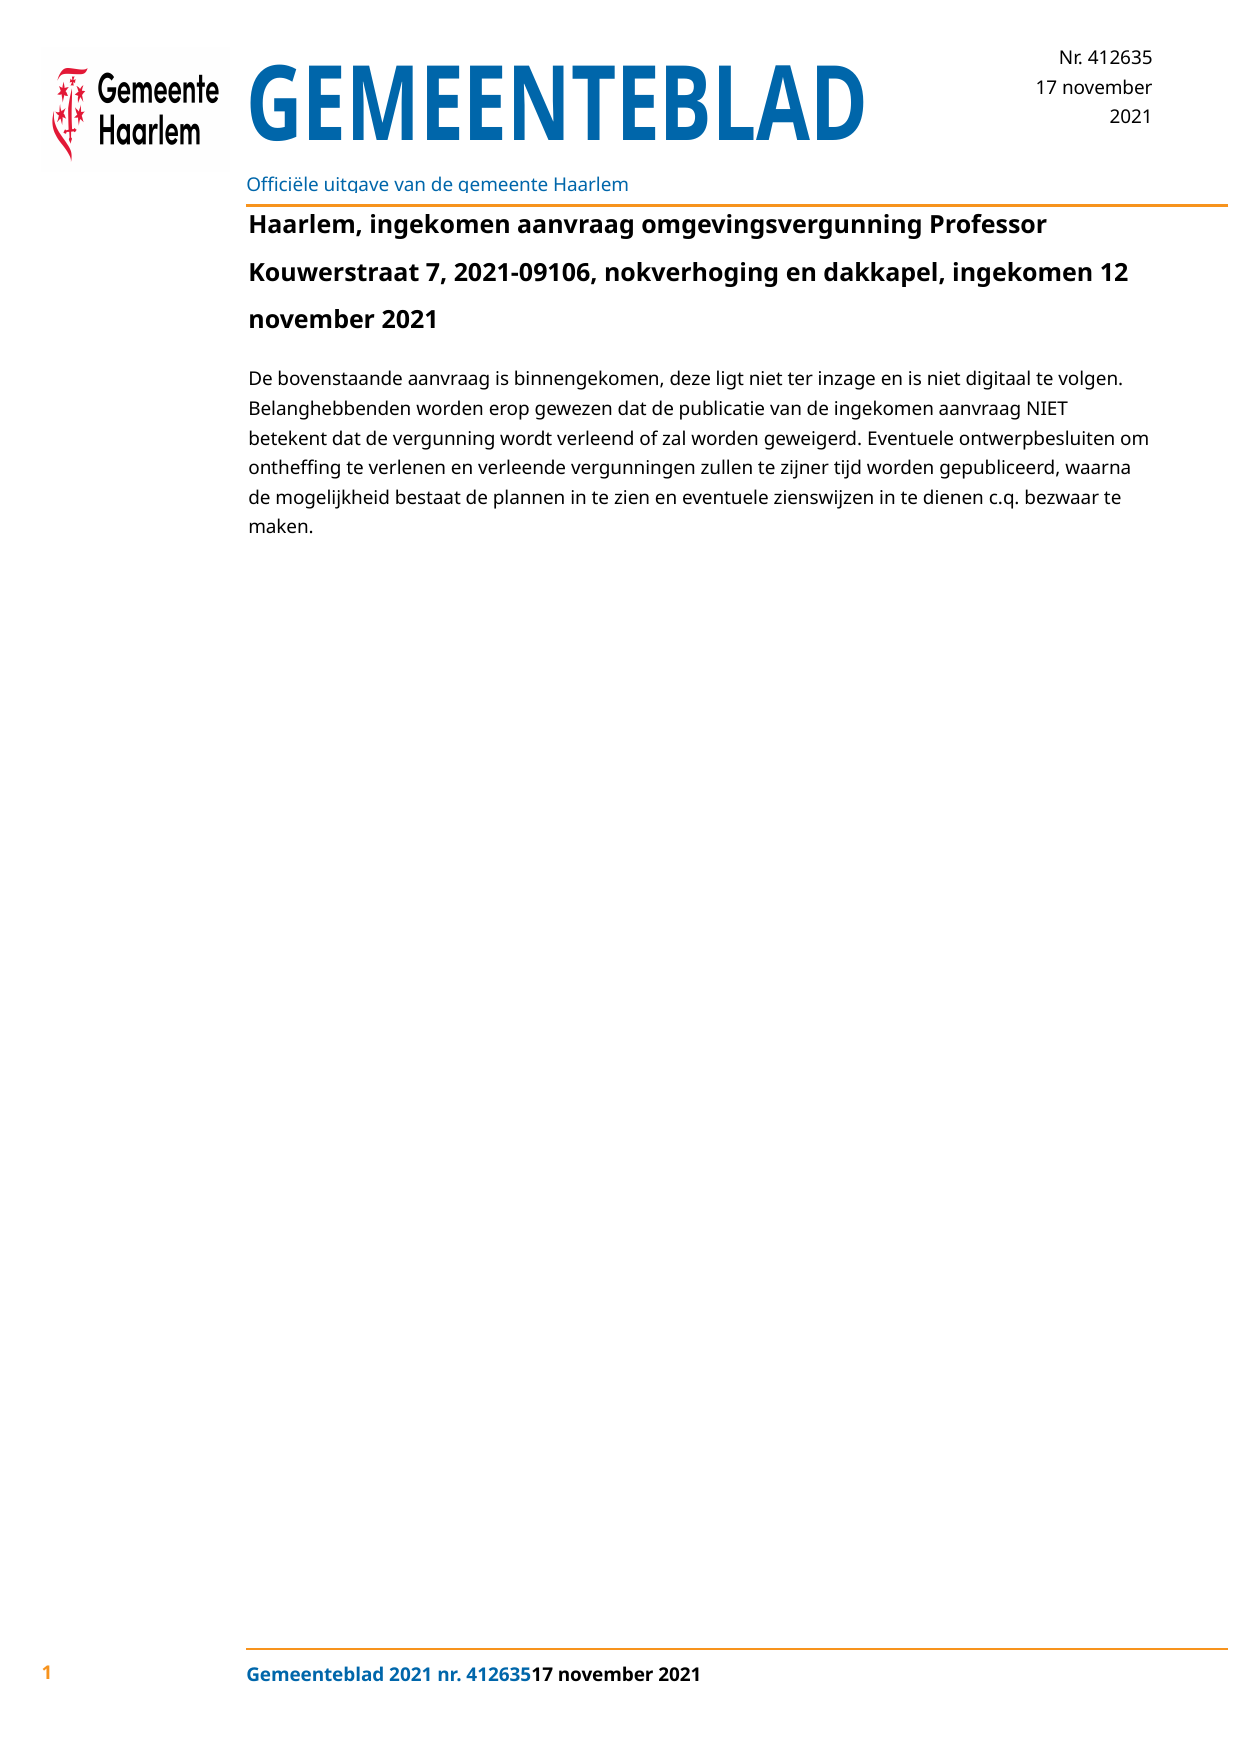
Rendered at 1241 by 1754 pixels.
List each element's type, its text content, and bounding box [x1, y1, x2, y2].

text De bovenstaande aanvraag is binnengekomen, deze ligt niet ter inzage en is niet digitaal te volgen. Belanghebbenden worden erop gewezen dat de publicatie van de ingekomen aanvraag NIET betekent dat de vergunning wordt verleend of zal worden geweigerd. Eventuele ontwerpbesluiten om ontheffing te verlenen en verleende vergunningen zullen te zijner tijd worden gepubliceerd, waarna de mogelijkheid bestaat de plannen in te zien en eventuele zienswijzen in te dienen c.q. bezwaar te maken. [248, 366, 1152, 539]
picture [41, 47, 231, 172]
text Haarlem, ingekomen aanvraag omgevingsvergunning Professor Kouwerstraat 7, 2021-09106, nokverhoging en dakkapel, ingekomen 12 november 2021 [248, 207, 1152, 336]
